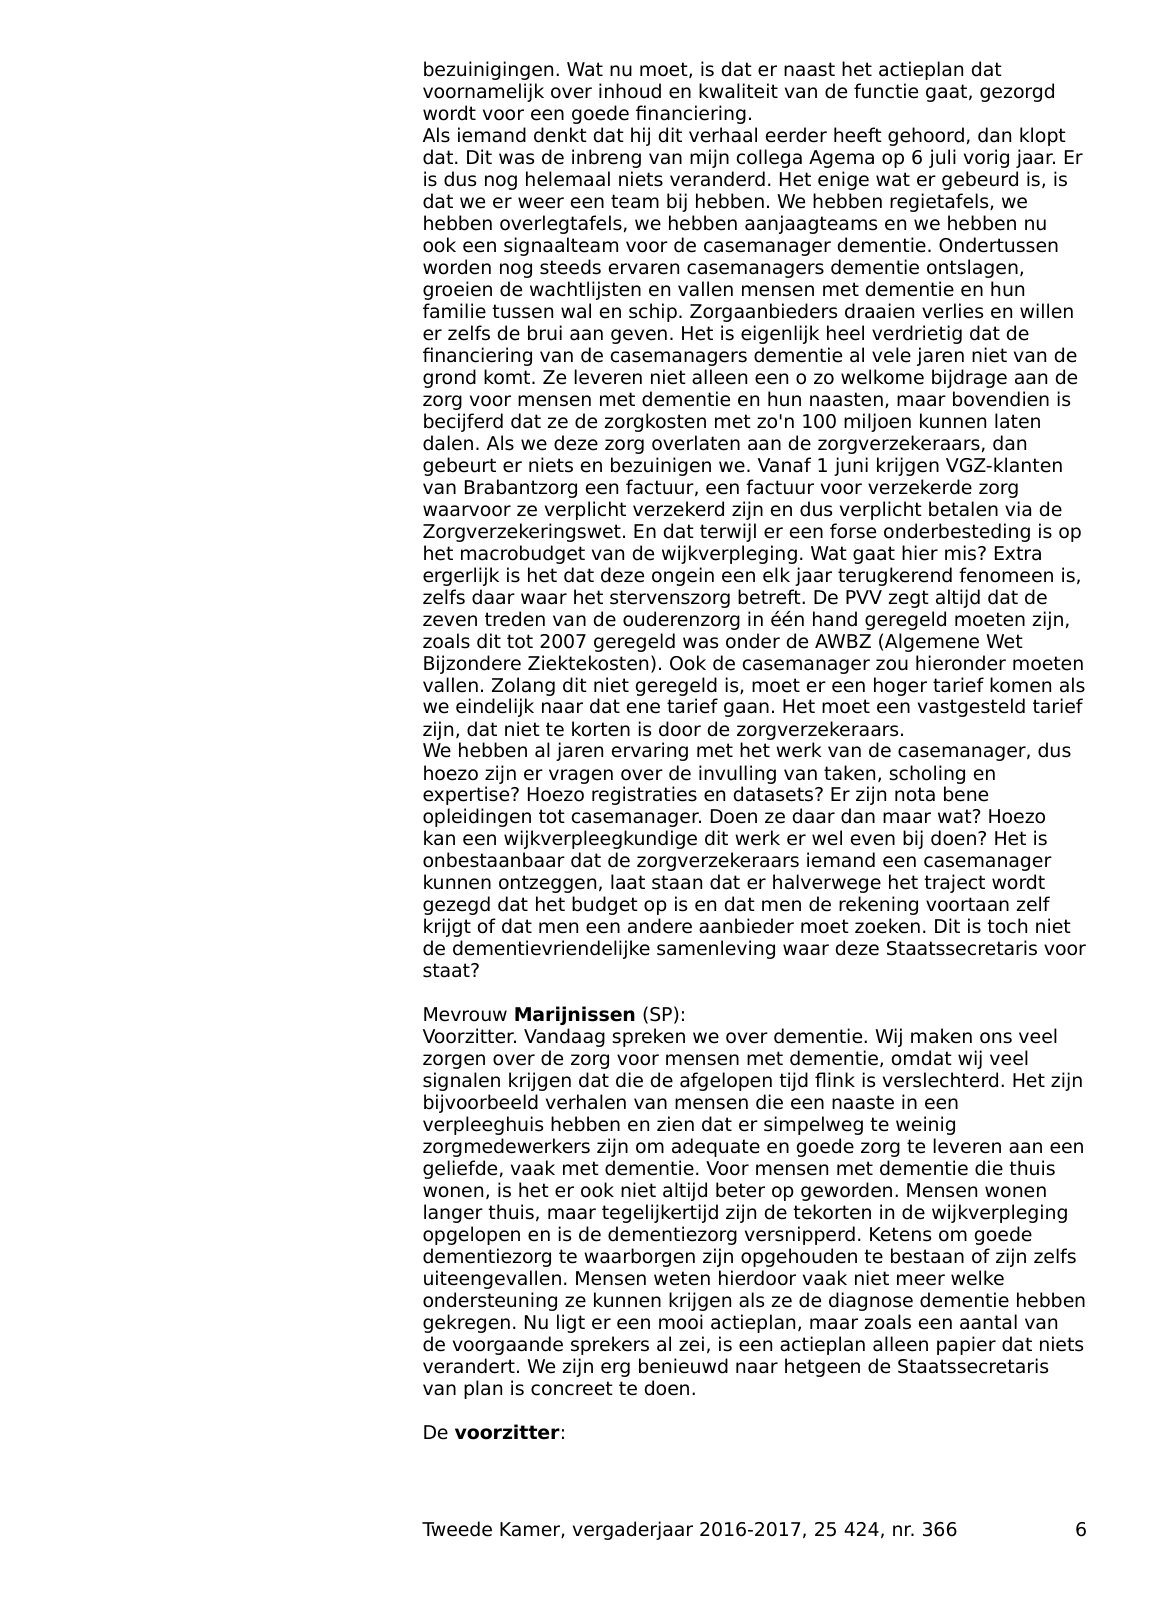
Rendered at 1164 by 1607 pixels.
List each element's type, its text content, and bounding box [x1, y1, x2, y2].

text Als iemand denkt dat hij dit verhaal eerder heeft gehoord, dan klopt dat. Dit was de inbreng van mijn collega Agema op 6 juli vorig jaar. Er is dus nog helemaal niets veranderd. Het enige wat er gebeurd is, is dat we er weer een team bij hebben. We hebben regietafels, we hebben overlegtafels, we hebben aanjaagteams en we hebben nu ook een signaalteam voor de casemanager dementie. Ondertussen worden nog steeds ervaren casemanagers dementie ontslagen, groeien de wachtlijsten en vallen mensen met dementie en hun familie tussen wal en schip. Zorgaanbieders draaien verlies en willen er zelfs de brui aan geven. Het is eigenlijk heel verdrietig dat de financiering van de casemanagers dementie al vele jaren niet van de grond komt. Ze leveren niet alleen een o zo welkome bijdrage aan de zorg voor mensen met dementie en hun naasten, maar bovendien is becijferd dat ze de zorgkosten met zo'n 100 miljoen kunnen laten dalen. Als we deze zorg overlaten aan de zorgverzekeraars, dan gebeurt er niets en bezuinigen we. Vanaf 1 juni krijgen VGZ-klanten van Brabantzorg een factuur, een factuur voor verzekerde zorg waarvoor ze verplicht verzekerd zijn en dus verplicht betalen via de Zorgverzekeringswet. En dat terwijl er een forse onderbesteding is op het macrobudget van de wijkverpleging. Wat gaat hier mis? Extra ergerlijk is het dat deze ongein een elk jaar terugkerend fenomeen is, zelfs daar waar het stervenszorg betreft. De PVV zegt altijd dat de zeven treden van de ouderenzorg in één hand geregeld moeten zijn, zoals dit tot 2007 geregeld was onder de AWBZ (Algemene Wet Bijzondere Ziektekosten). Ook de casemanager zou hieronder moeten vallen. Zolang dit niet geregeld is, moet er een hoger tarief komen als we eindelijk naar dat ene tarief gaan. Het moet een vastgesteld tarief zijn, dat niet te korten is door de zorgverzekeraars. [422, 125, 1087, 740]
text De voorzitter: [422, 1422, 1087, 1444]
text Mevrouw Marijnissen (SP): [422, 1004, 1087, 1026]
text Voorzitter. Vandaag spreken we over dementie. Wij maken ons veel zorgen over de zorg voor mensen met dementie, omdat wij veel signalen krijgen dat die de afgelopen tijd flink is verslechterd. Het zijn bijvoorbeeld verhalen van mensen die een naaste in een verpleeghuis hebben en zien dat er simpelweg te weinig zorgmedewerkers zijn om adequate en goede zorg te leveren aan een geliefde, vaak met dementie. Voor mensen met dementie die thuis wonen, is het er ook niet altijd beter op geworden. Mensen wonen langer thuis, maar tegelijkertijd zijn de tekorten in de wijkverpleging opgelopen en is de dementiezorg versnipperd. Ketens om goede dementiezorg te waarborgen zijn opgehouden te bestaan of zijn zelfs uiteengevallen. Mensen weten hierdoor vaak niet meer welke ondersteuning ze kunnen krijgen als ze de diagnose dementie hebben gekregen. Nu ligt er een mooi actieplan, maar zoals een aantal van de voorgaande sprekers al zei, is een actieplan alleen papier dat niets verandert. We zijn erg benieuwd naar hetgeen de Staatssecretaris van plan is concreet te doen. [422, 1026, 1087, 1400]
text bezuinigingen. Wat nu moet, is dat er naast het actieplan dat voornamelijk over inhoud en kwaliteit van de functie gaat, gezorgd wordt voor een goede financiering. [422, 59, 1087, 125]
text We hebben al jaren ervaring met het werk van de casemanager, dus hoezo zijn er vragen over de invulling van taken, scholing en expertise? Hoezo registraties en datasets? Er zijn nota bene opleidingen tot casemanager. Doen ze daar dan maar wat? Hoezo kan een wijkverpleegkundige dit werk er wel even bij doen? Het is onbestaanbaar dat de zorgverzekeraars iemand een casemanager kunnen ontzeggen, laat staan dat er halverwege het traject wordt gezegd dat het budget op is en dat men de rekening voortaan zelf krijgt of dat men een andere aanbieder moet zoeken. Dit is toch niet de dementievriendelijke samenleving waar deze Staatssecretaris voor staat? [422, 740, 1087, 982]
